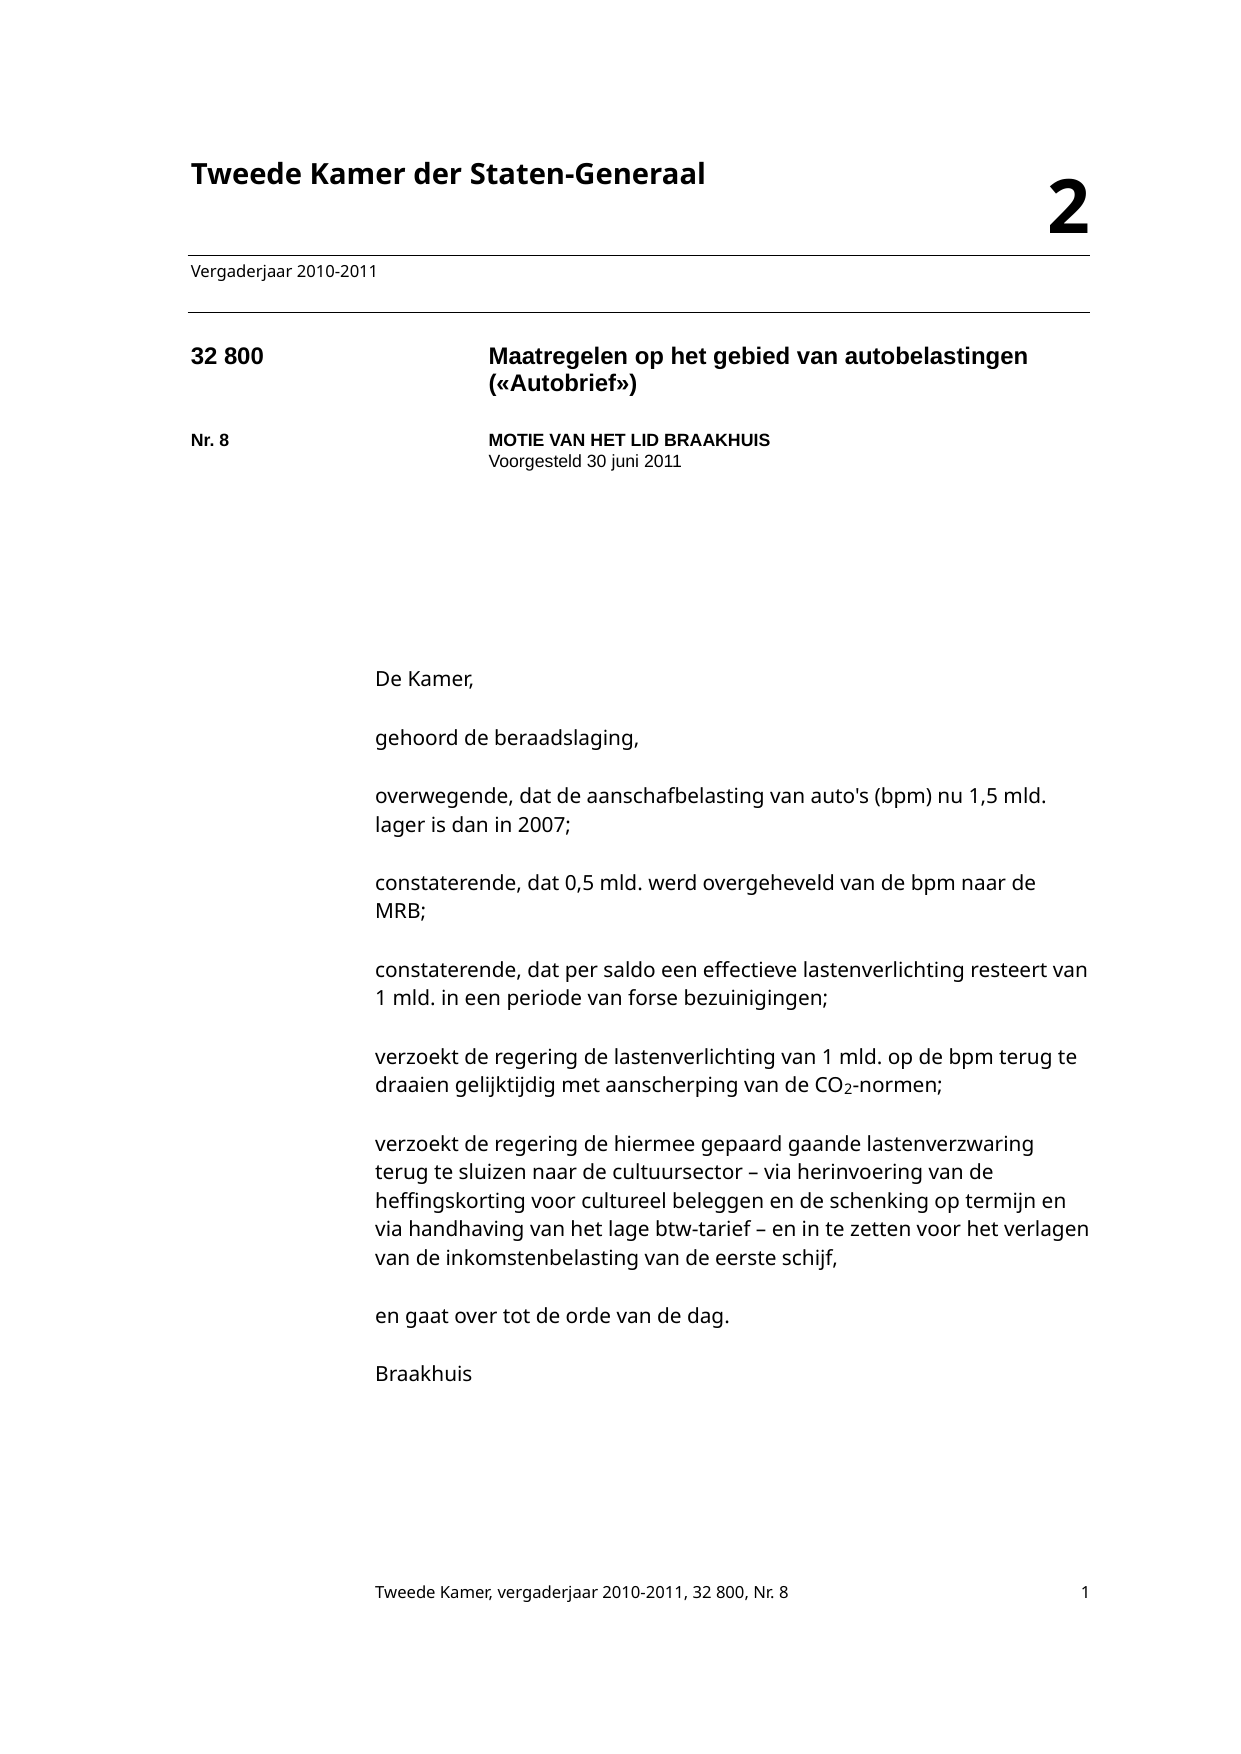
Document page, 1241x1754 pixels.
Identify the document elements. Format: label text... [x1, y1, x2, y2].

table_cell 32 800 [188, 339, 485, 427]
text gehoord de beraadslaging, [375, 723, 1090, 751]
text verzoekt de regering de lastenverlichting van 1 mld. op de bpm terug te draaien gelijktijdig met aanscherping van de CO2-normen; [375, 1042, 1090, 1099]
text constaterende, dat 0,5 mld. werd overgeheveld van de bpm naar de MRB; [375, 868, 1090, 925]
table_cell Nr. 8 [188, 427, 485, 546]
table_header 2 [910, 150, 1090, 255]
text overwegende, dat de aanschafbelasting van auto's (bpm) nu 1,5 mld. lager is dan in 2007; [375, 781, 1090, 838]
table_cell Maatregelen op het gebied van autobelastingen («Autobrief») [485, 339, 1090, 427]
text en gaat over tot de orde van de dag. [375, 1301, 1090, 1329]
table_cell [485, 256, 1090, 312]
text verzoekt de regering de hiermee gepaard gaande lastenverzwaring terug te sluizen naar de cultuursector – via herinvoering van de heffingskorting voor cultureel beleggen en de schenking op termijn en via handhaving van het lage btw-tarief – en in te zetten voor het verlagen van de inkomstenbelasting van de eerste schijf, [375, 1129, 1090, 1271]
table_header Tweede Kamer der Staten-Generaal [188, 150, 909, 255]
table_cell MOTIE VAN HET LID BRAAKHUIS Voorgesteld 30 juni 2011 [485, 427, 1090, 546]
text Braakhuis [375, 1359, 1090, 1388]
table_cell [188, 313, 485, 339]
table_cell Vergaderjaar 2010-2011 [188, 256, 485, 312]
text constaterende, dat per saldo een effectieve lastenverlichting resteert van 1 mld. in een periode van forse bezuinigingen; [375, 955, 1090, 1012]
text De Kamer, [375, 664, 1090, 693]
table_cell [485, 313, 1090, 339]
